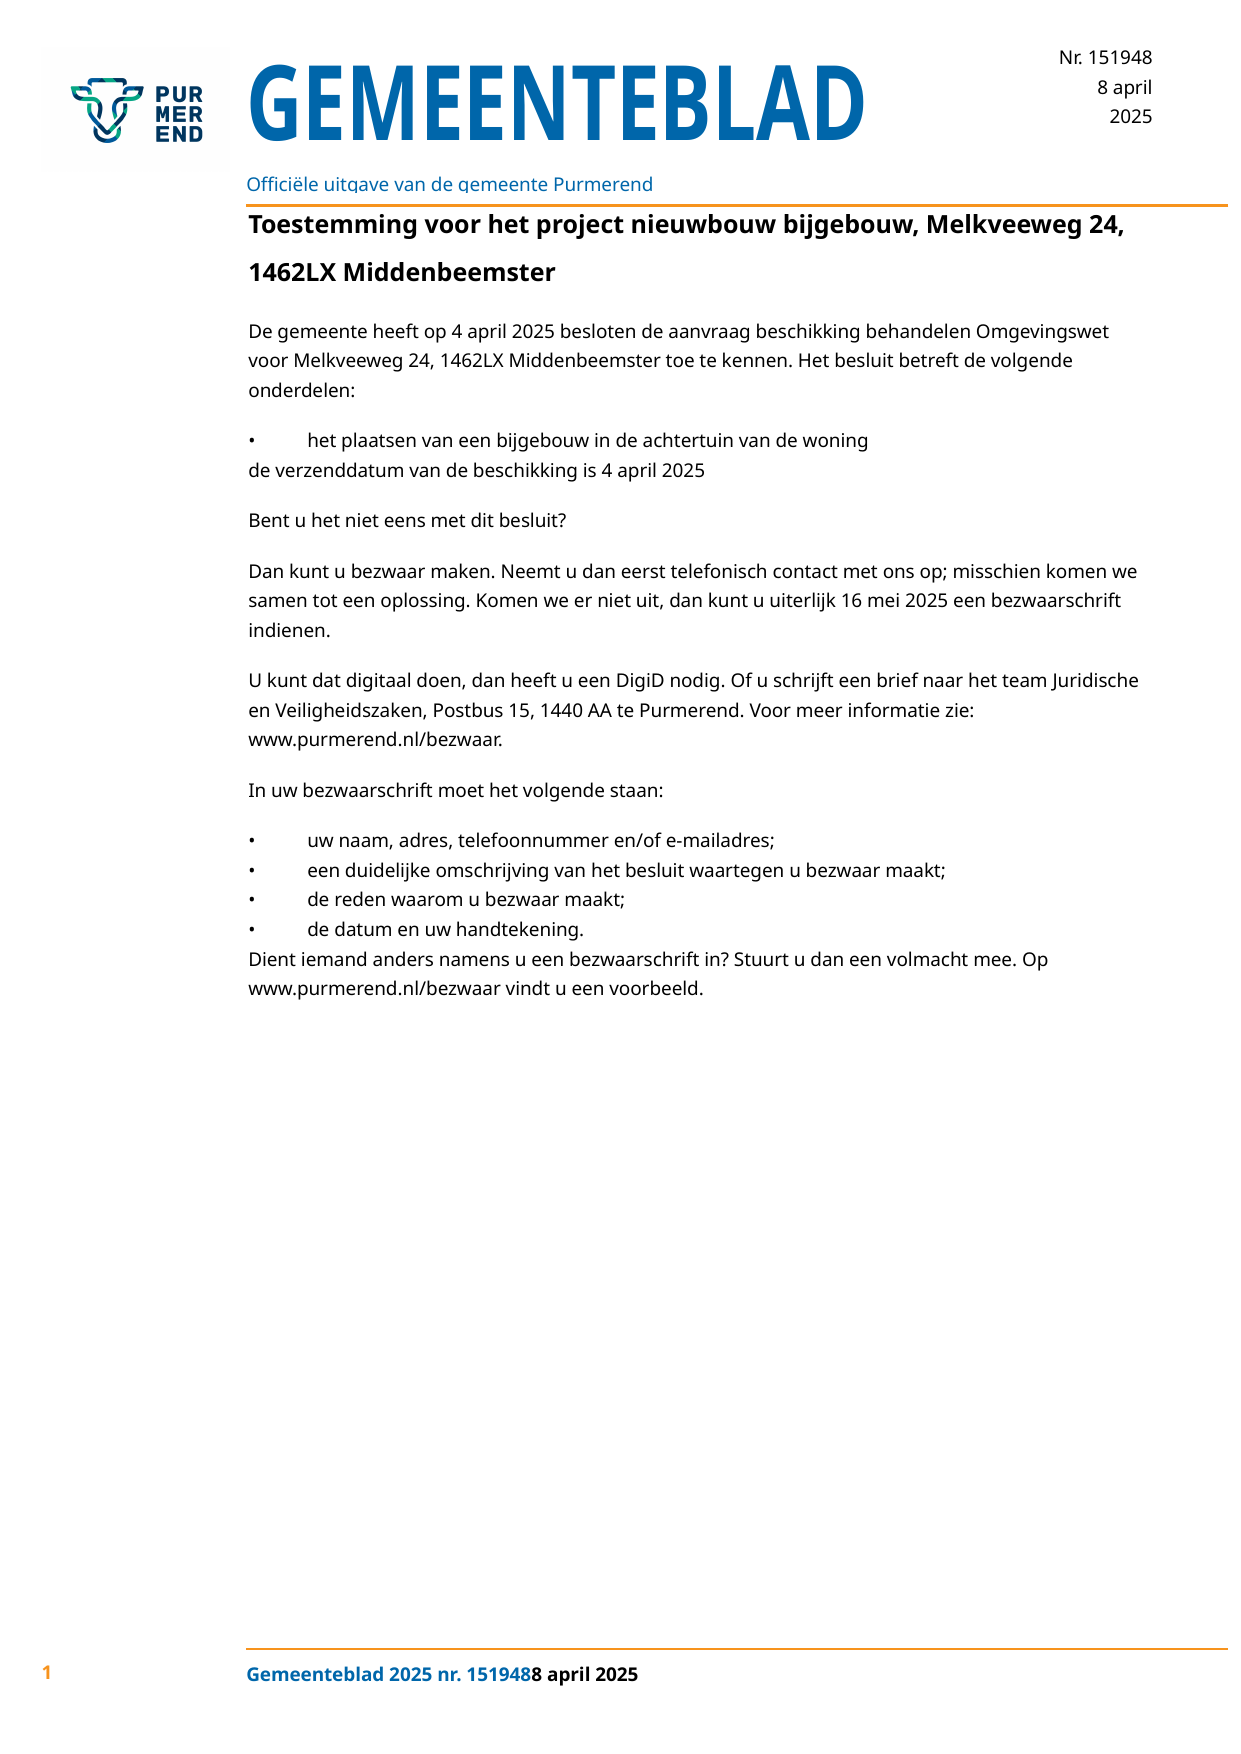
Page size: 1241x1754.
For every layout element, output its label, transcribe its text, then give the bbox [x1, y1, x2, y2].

list uw naam, adres, telefoonnummer en/of e-mailadres; [248, 827, 1152, 853]
list de datum en uw handtekening. [248, 916, 1152, 942]
text Toestemming voor het project nieuwbouw bijgebouw, Melkveeweg 24, 1462LX Middenbeemster [248, 207, 1152, 288]
text de verzenddatum van de beschikking is 4 april 2025 [248, 457, 1152, 483]
picture [41, 47, 231, 172]
text Dient iemand anders namens u een bezwaarschrift in? Stuurt u dan een volmacht mee. Op www.purmerend.nl/bezwaar vindt u een voorbeeld. [248, 946, 1152, 1001]
text De gemeente heeft op 4 april 2025 besloten de aanvraag beschikking behandelen Omgevingswet voor Melkveeweg 24, 1462LX Middenbeemster toe te kennen. Het besluit betreft de volgende onderdelen: [248, 318, 1152, 403]
list de reden waarom u bezwaar maakt; [248, 887, 1152, 912]
list een duidelijke omschrijving van het besluit waartegen u bezwaar maakt; [248, 857, 1152, 883]
text Bent u het niet eens met dit besluit? [248, 507, 1152, 533]
list het plaatsen van een bijgebouw in de achtertuin van de woning [248, 427, 1152, 453]
text U kunt dat digitaal doen, dan heeft u een DigiD nodig. Of u schrijft een brief naar het team Juridische en Veiligheidszaken, Postbus 15, 1440 AA te Purmerend. Voor meer informatie zie: www.purmerend.nl/bezwaar. [248, 667, 1152, 752]
text In uw bezwaarschrift moet het volgende staan: [248, 777, 1152, 803]
text Dan kunt u bezwaar maken. Neemt u dan eerst telefonisch contact met ons op; misschien komen we samen tot een oplossing. Komen we er niet uit, dan kunt u uiterlijk 16 mei 2025 een bezwaarschrift indienen. [248, 558, 1152, 643]
